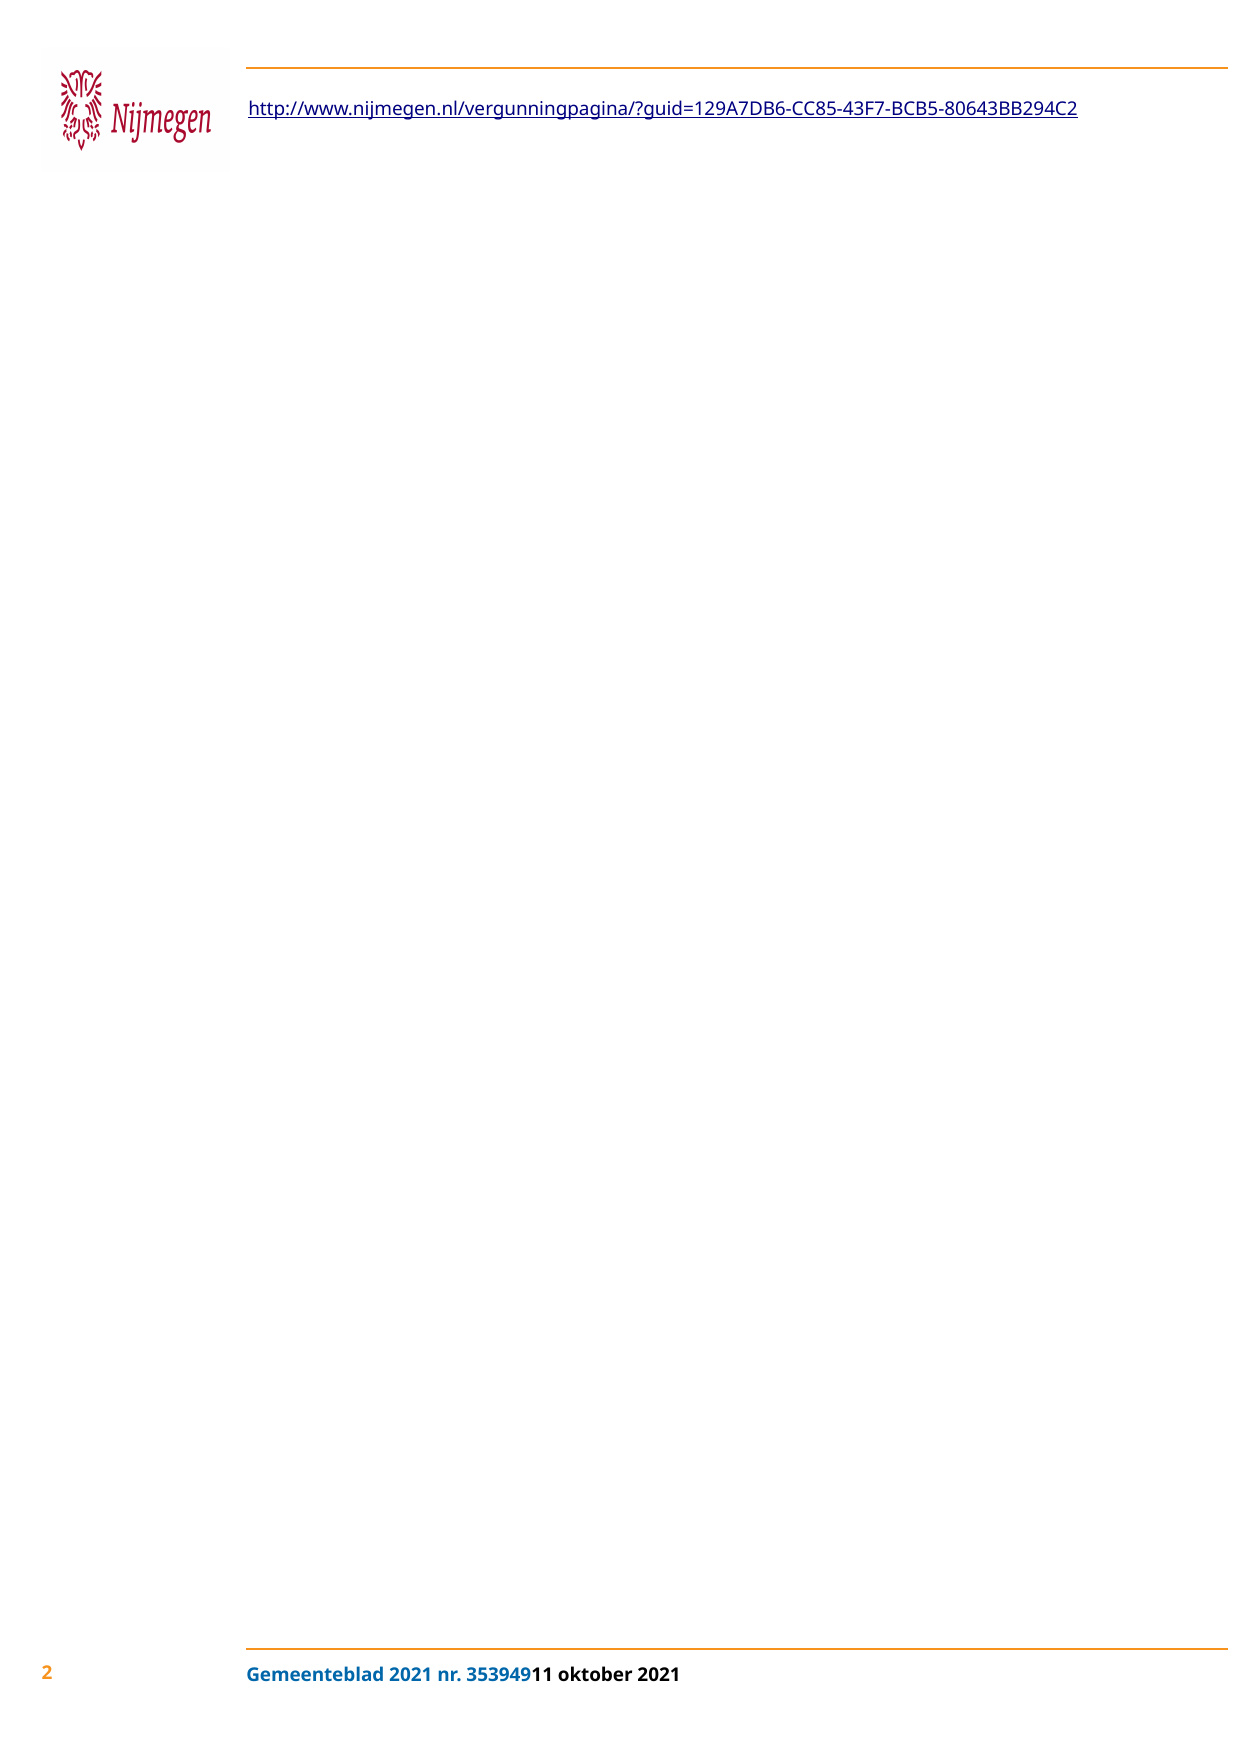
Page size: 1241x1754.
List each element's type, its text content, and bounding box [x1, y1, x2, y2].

text http://www.nijmegen.nl/vergunningpagina/?guid=129A7DB6-CC85-43F7-BCB5-80643BB294C2 [248, 95, 1152, 121]
picture [41, 47, 231, 172]
